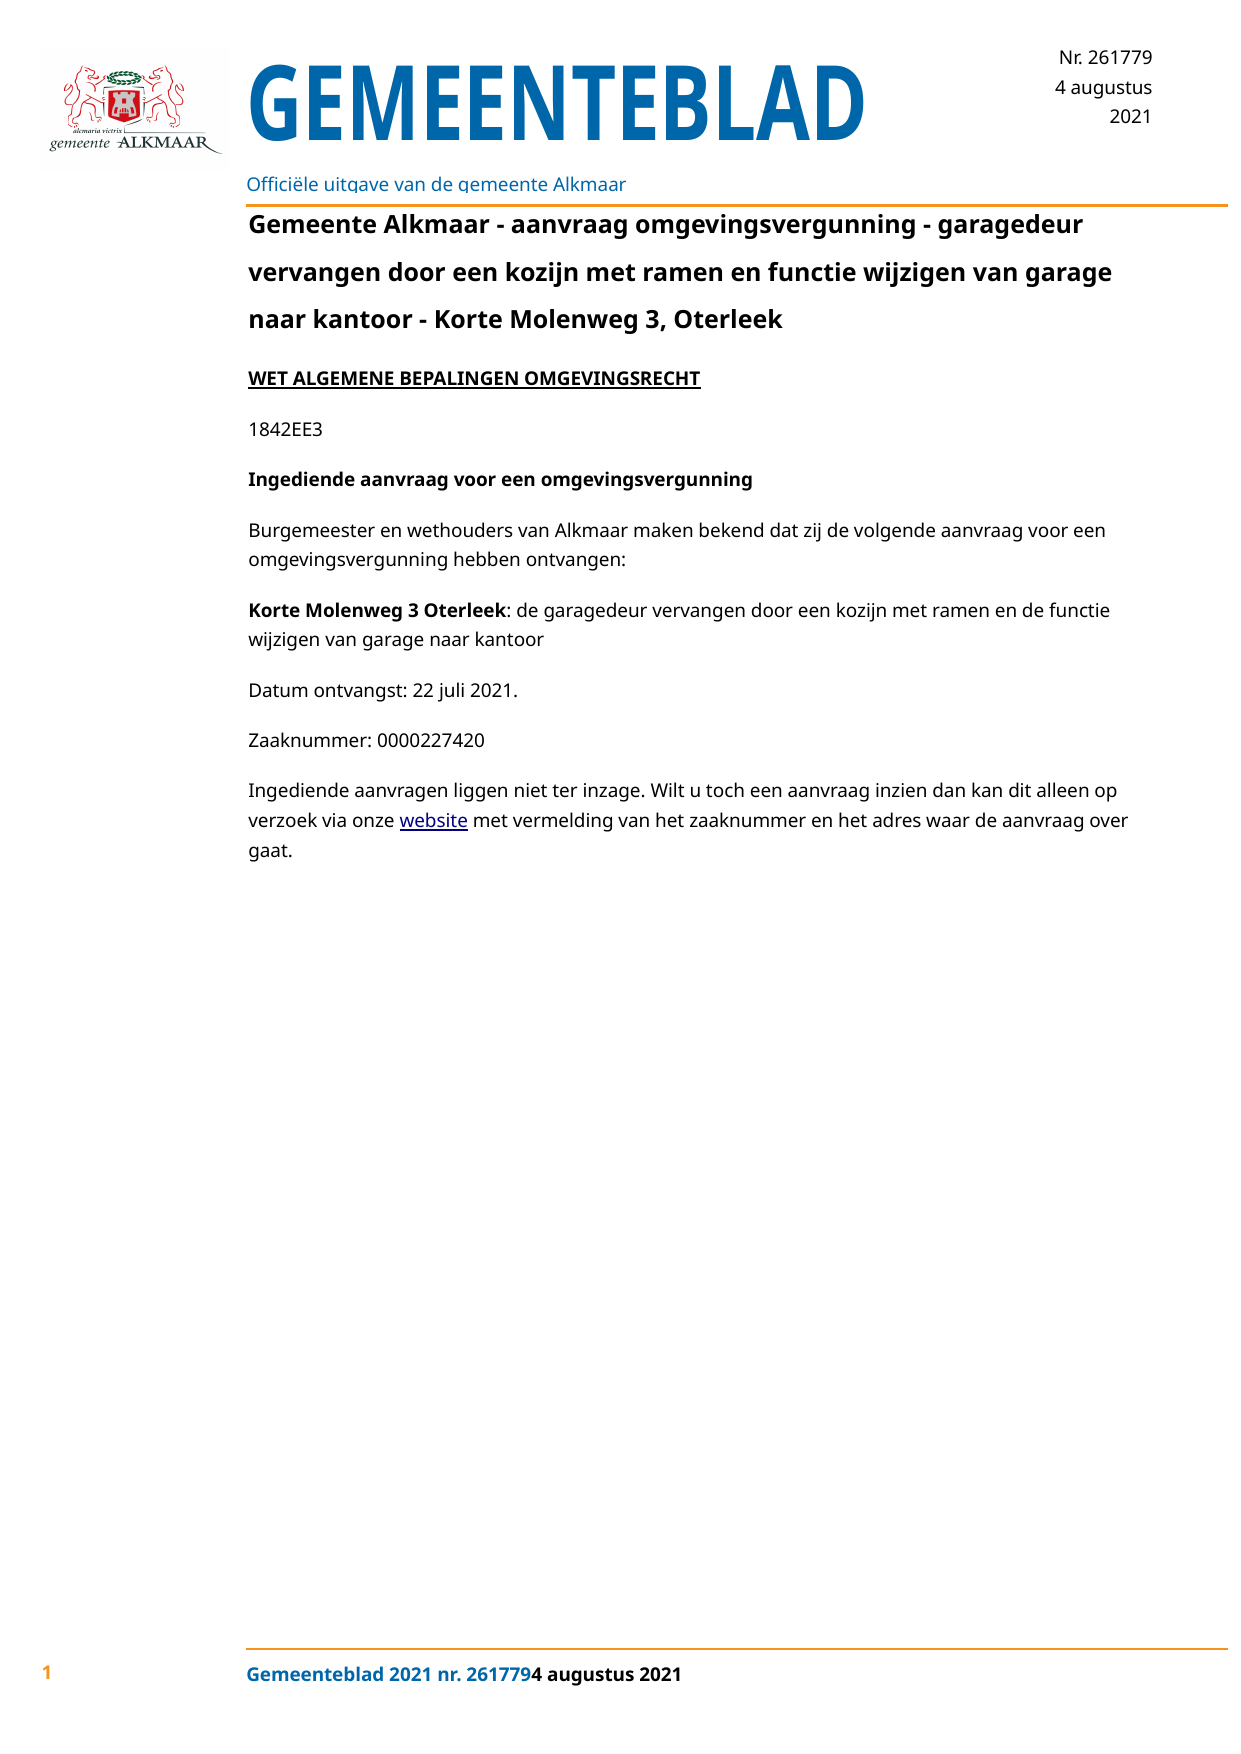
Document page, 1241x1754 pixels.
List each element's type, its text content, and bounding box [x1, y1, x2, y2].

text WET ALGEMENE BEPALINGEN OMGEVINGSRECHT [248, 366, 1152, 391]
text Zaaknummer: 0000227420 [248, 727, 1152, 753]
text Gemeente Alkmaar - aanvraag omgevingsvergunning - garagedeur vervangen door een kozijn met ramen en functie wijzigen van garage naar kantoor - Korte Molenweg 3, Oterleek [248, 207, 1152, 336]
picture [41, 47, 231, 172]
text 1842EE3 [248, 416, 1152, 442]
text Ingediende aanvragen liggen niet ter inzage. Wilt u toch een aanvraag inzien dan kan dit alleen op verzoek via onze website met vermelding van het zaaknummer en het adres waar de aanvraag over gaat. [248, 778, 1152, 862]
text Korte Molenweg 3 Oterleek: de garagedeur vervangen door een kozijn met ramen en de functie wijzigen van garage naar kantoor [248, 597, 1152, 652]
text Burgemeester en wethouders van Alkmaar maken bekend dat zij de volgende aanvraag voor een omgevingsvergunning hebben ontvangen: [248, 517, 1152, 572]
text Datum ontvangst: 22 juli 2021. [248, 677, 1152, 702]
text Ingediende aanvraag voor een omgevingsvergunning [248, 466, 1152, 492]
